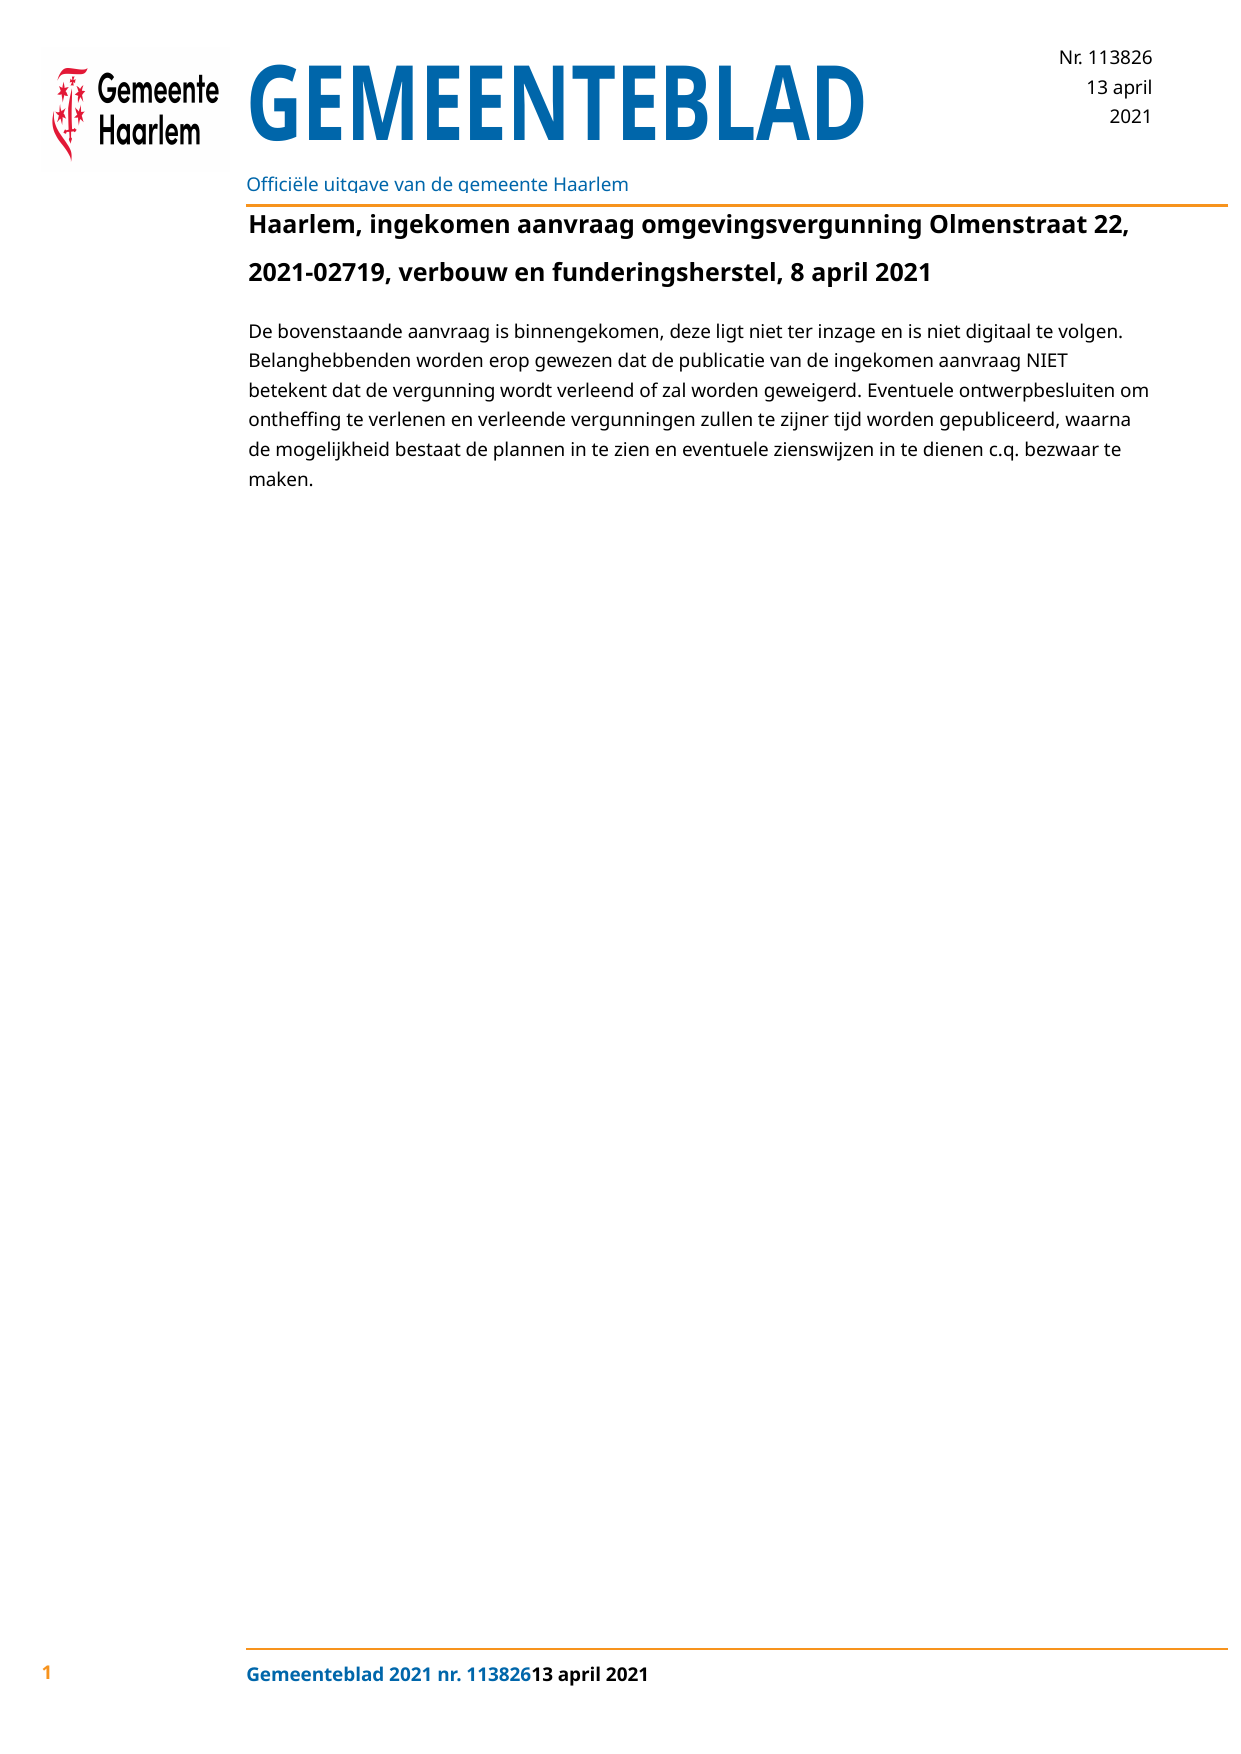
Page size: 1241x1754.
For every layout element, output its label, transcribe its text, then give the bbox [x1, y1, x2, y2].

text Haarlem, ingekomen aanvraag omgevingsvergunning Olmenstraat 22, 2021-02719, verbouw en funderingsherstel, 8 april 2021 [248, 207, 1152, 288]
text De bovenstaande aanvraag is binnengekomen, deze ligt niet ter inzage en is niet digitaal te volgen. Belanghebbenden worden erop gewezen dat de publicatie van de ingekomen aanvraag NIET betekent dat de vergunning wordt verleend of zal worden geweigerd. Eventuele ontwerpbesluiten om ontheffing te verlenen en verleende vergunningen zullen te zijner tijd worden gepubliceerd, waarna de mogelijkheid bestaat de plannen in te zien en eventuele zienswijzen in te dienen c.q. bezwaar te maken. [248, 318, 1152, 492]
picture [41, 47, 231, 172]
